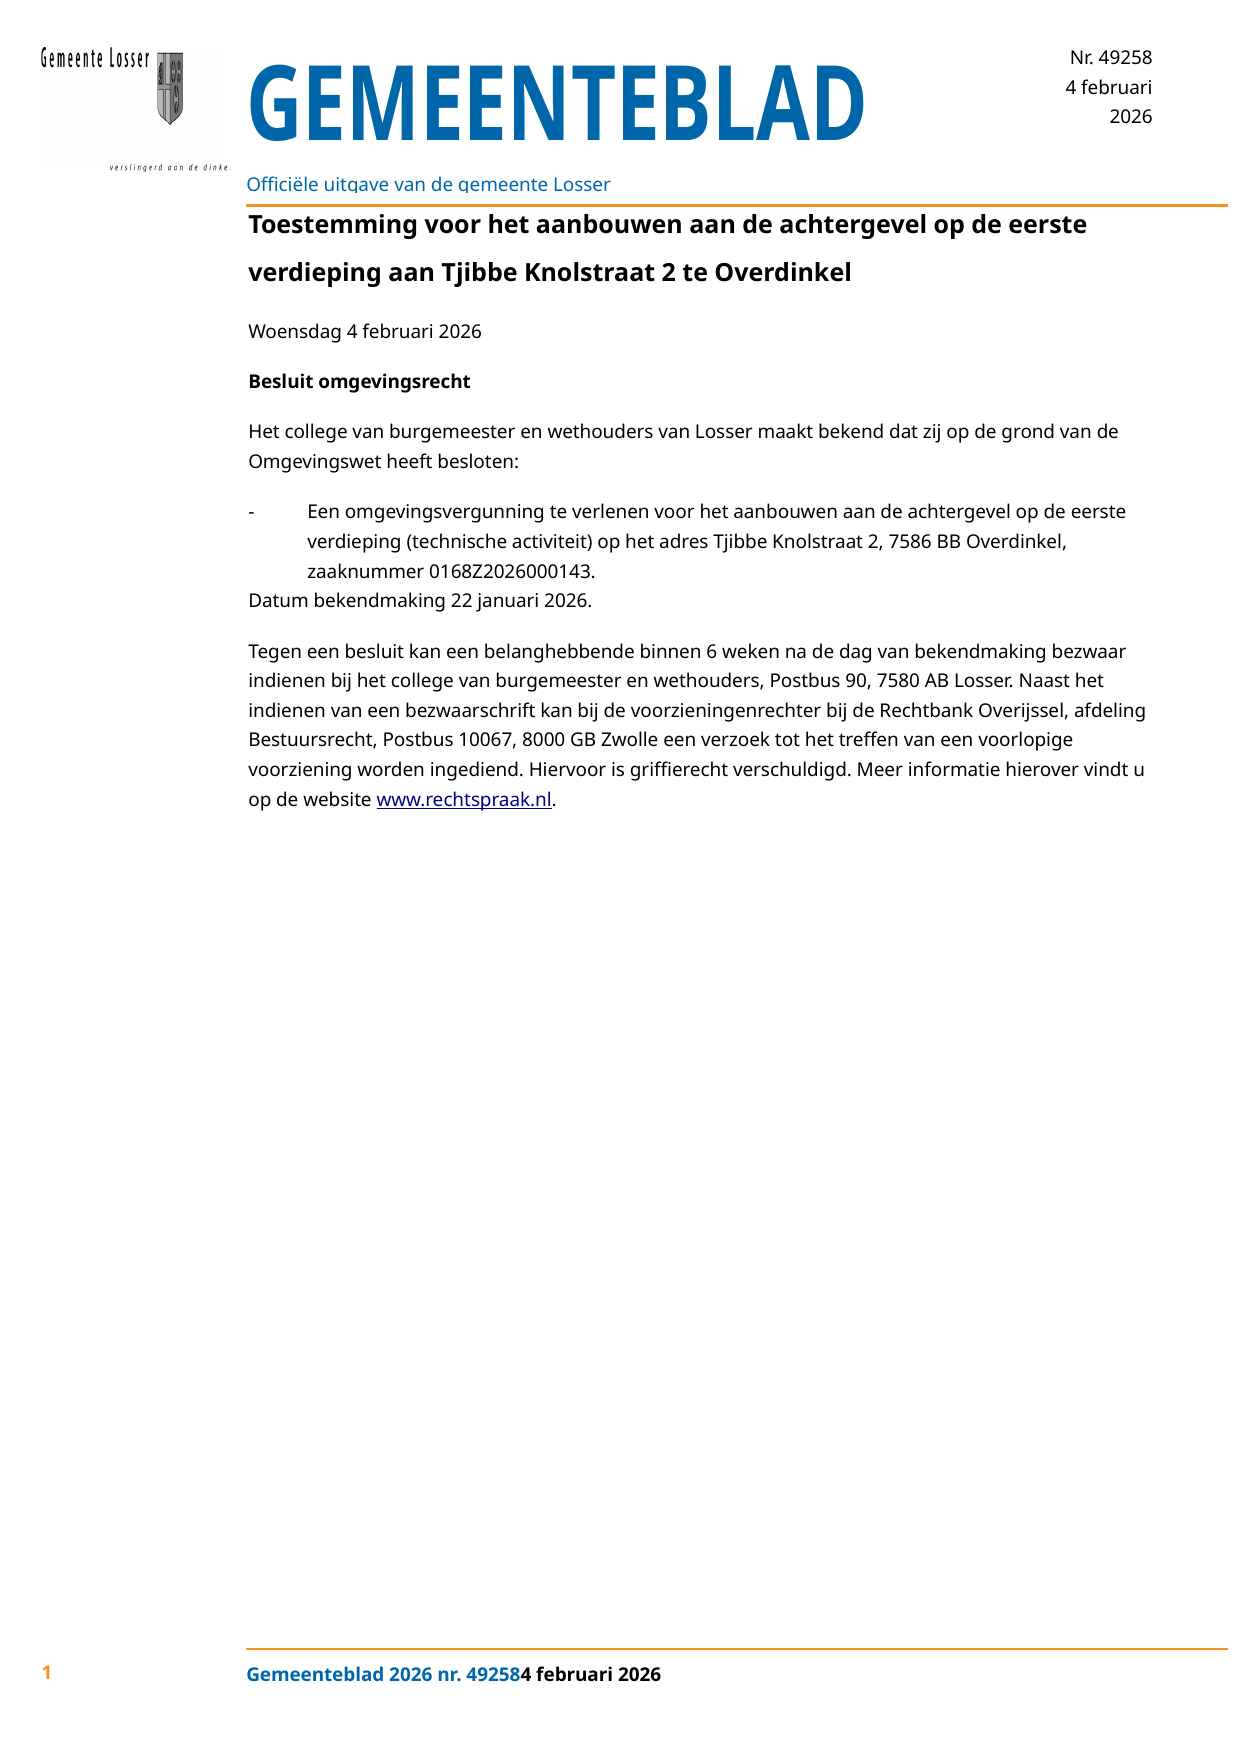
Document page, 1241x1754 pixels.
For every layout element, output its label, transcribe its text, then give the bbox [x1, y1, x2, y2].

text Toestemming voor het aanbouwen aan de achtergevel op de eerste verdieping aan Tjibbe Knolstraat 2 te Overdinkel [248, 207, 1152, 288]
picture [41, 47, 231, 172]
text Besluit omgevingsrecht [248, 368, 1152, 394]
text Tegen een besluit kan een belanghebbende binnen 6 weken na de dag van bekendmaking bezwaar indienen bij het college van burgemeester en wethouders, Postbus 90, 7580 AB Losser. Naast het indienen van een bezwaarschrift kan bij de voorzieningenrechter bij de Rechtbank Overijssel, afdeling Bestuursrecht, Postbus 10067, 8000 GB Zwolle een verzoek tot het treffen van een voorlopige voorziening worden ingediend. Hiervoor is griffierecht verschuldigd. Meer informatie hierover vindt u op de website www.rechtspraak.nl. [248, 638, 1152, 812]
list Een omgevingsvergunning te verlenen voor het aanbouwen aan de achtergevel op de eerste verdieping (technische activiteit) op het adres Tjibbe Knolstraat 2, 7586 BB Overdinkel, zaaknummer 0168Z2026000143. [248, 499, 1152, 584]
text Woensdag 4 februari 2026 [248, 318, 1152, 344]
text Datum bekendmaking 22 januari 2026. [248, 587, 1152, 613]
text Het college van burgemeester en wethouders van Losser maakt bekend dat zij op de grond van de Omgevingswet heeft besloten: [248, 419, 1152, 474]
